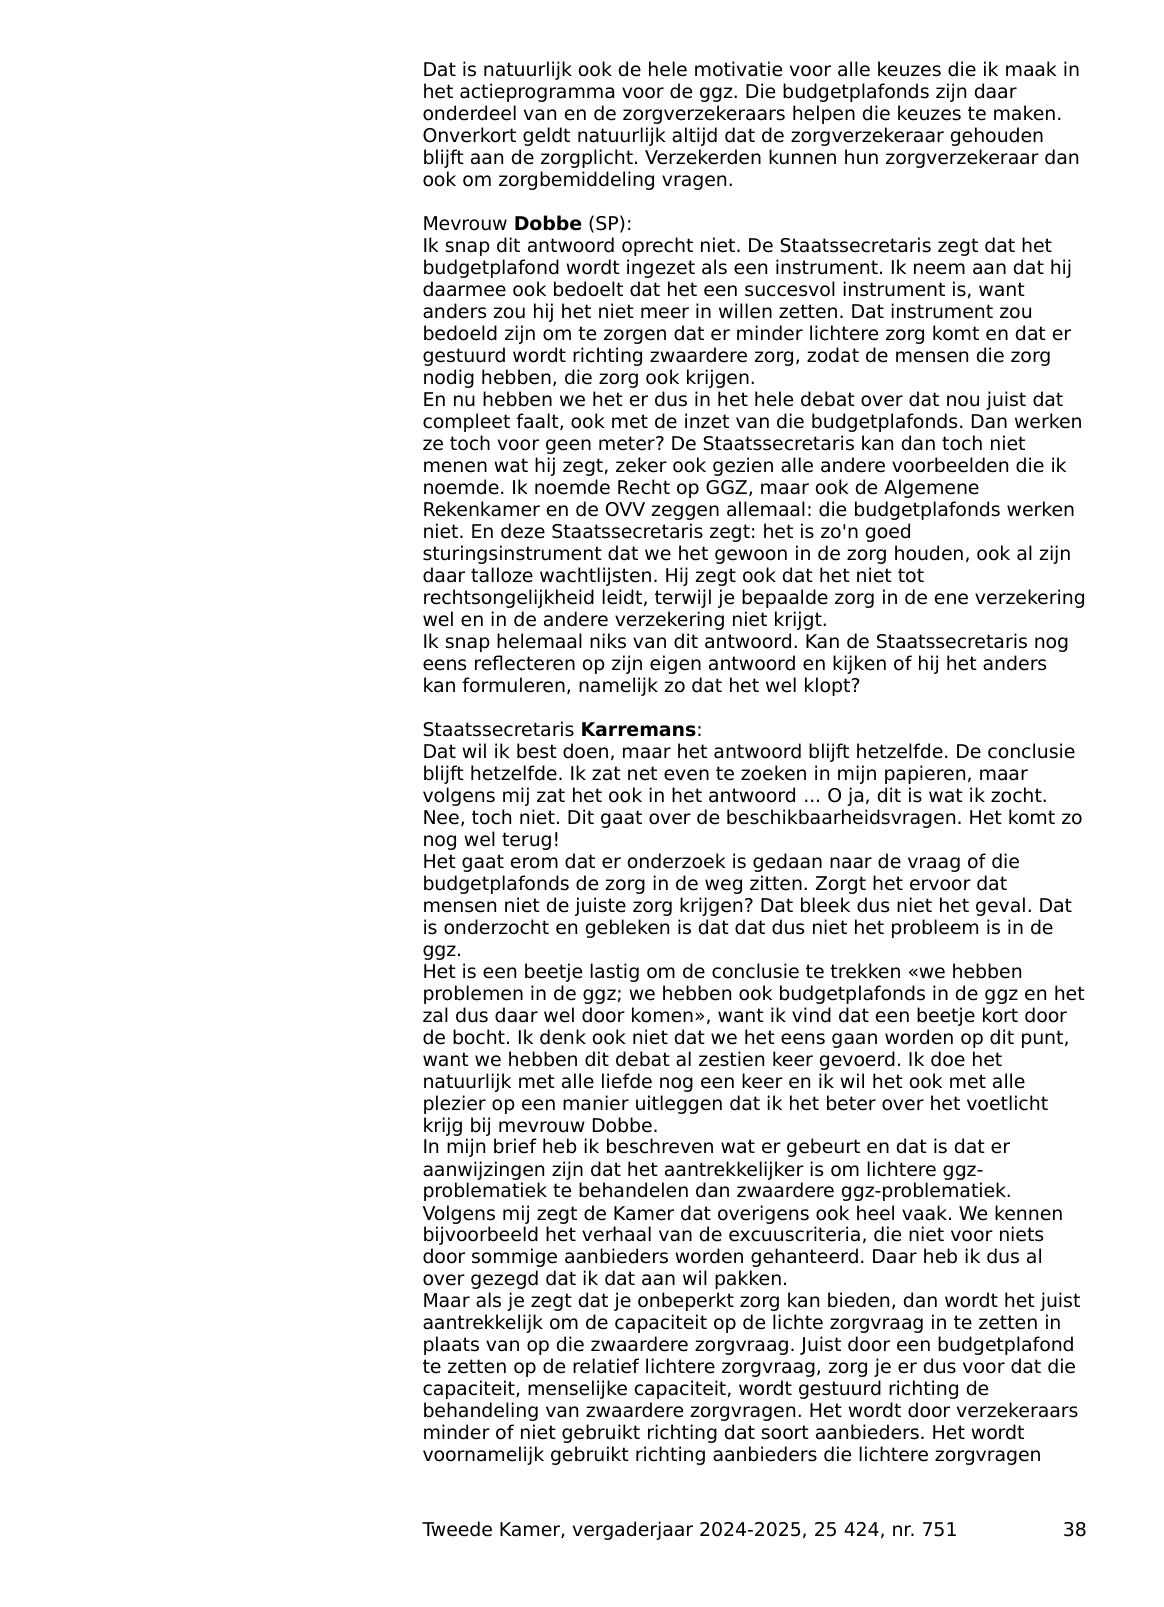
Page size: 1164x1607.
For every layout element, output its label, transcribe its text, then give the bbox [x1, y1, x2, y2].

text Dat is natuurlijk ook de hele motivatie voor alle keuzes die ik maak in het actieprogramma voor de ggz. Die budgetplafonds zijn daar onderdeel van en de zorgverzekeraars helpen die keuzes te maken. Onverkort geldt natuurlijk altijd dat de zorgverzekeraar gehouden blijft aan de zorgplicht. Verzekerden kunnen hun zorgverzekeraar dan ook om zorgbemiddeling vragen. [422, 59, 1087, 191]
text Het is een beetje lastig om de conclusie te trekken «we hebben problemen in de ggz; we hebben ook budgetplafonds in de ggz en het zal dus daar wel door komen», want ik vind dat een beetje kort door de bocht. Ik denk ook niet dat we het eens gaan worden op dit punt, want we hebben dit debat al zestien keer gevoerd. Ik doe het natuurlijk met alle liefde nog een keer en ik wil het ook met alle plezier op een manier uitleggen dat ik het beter over het voetlicht krijg bij mevrouw Dobbe. [422, 961, 1087, 1136]
text En nu hebben we het er dus in het hele debat over dat nou juist dat compleet faalt, ook met de inzet van die budgetplafonds. Dan werken ze toch voor geen meter? De Staatssecretaris kan dan toch niet menen wat hij zegt, zeker ook gezien alle andere voorbeelden die ik noemde. Ik noemde Recht op GGZ, maar ook de Algemene Rekenkamer en de OVV zeggen allemaal: die budgetplafonds werken niet. En deze Staatssecretaris zegt: het is zo'n goed sturingsinstrument dat we het gewoon in de zorg houden, ook al zijn daar talloze wachtlijsten. Hij zegt ook dat het niet tot rechtsongelijkheid leidt, terwijl je bepaalde zorg in de ene verzekering wel en in de andere verzekering niet krijgt. [422, 389, 1087, 631]
text Maar als je zegt dat je onbeperkt zorg kan bieden, dan wordt het juist aantrekkelijk om de capaciteit op de lichte zorgvraag in te zetten in plaats van op die zwaardere zorgvraag. Juist door een budgetplafond te zetten op de relatief lichtere zorgvraag, zorg je er dus voor dat die capaciteit, menselijke capaciteit, wordt gestuurd richting de behandeling van zwaardere zorgvragen. Het wordt door verzekeraars minder of niet gebruikt richting dat soort aanbieders. Het wordt voornamelijk gebruikt richting aanbieders die lichtere zorgvragen [422, 1290, 1087, 1466]
text Staatssecretaris Karremans: [422, 719, 1087, 741]
text Het gaat erom dat er onderzoek is gedaan naar de vraag of die budgetplafonds de zorg in de weg zitten. Zorgt het ervoor dat mensen niet de juiste zorg krijgen? Dat bleek dus niet het geval. Dat is onderzocht en gebleken is dat dat dus niet het probleem is in de ggz. [422, 851, 1087, 961]
text Ik snap helemaal niks van dit antwoord. Kan de Staatssecretaris nog eens reflecteren op zijn eigen antwoord en kijken of hij het anders kan formuleren, namelijk zo dat het wel klopt? [422, 631, 1087, 697]
text Ik snap dit antwoord oprecht niet. De Staatssecretaris zegt dat het budgetplafond wordt ingezet als een instrument. Ik neem aan dat hij daarmee ook bedoelt dat het een succesvol instrument is, want anders zou hij het niet meer in willen zetten. Dat instrument zou bedoeld zijn om te zorgen dat er minder lichtere zorg komt en dat er gestuurd wordt richting zwaardere zorg, zodat de mensen die zorg nodig hebben, die zorg ook krijgen. [422, 235, 1087, 389]
text Dat wil ik best doen, maar het antwoord blijft hetzelfde. De conclusie blijft hetzelfde. Ik zat net even te zoeken in mijn papieren, maar volgens mij zat het ook in het antwoord ... O ja, dit is wat ik zocht. Nee, toch niet. Dit gaat over de beschikbaarheidsvragen. Het komt zo nog wel terug! [422, 741, 1087, 851]
text Mevrouw Dobbe (SP): [422, 213, 1087, 235]
text In mijn brief heb ik beschreven wat er gebeurt en dat is dat er aanwijzingen zijn dat het aantrekkelijker is om lichtere ggz-problematiek te behandelen dan zwaardere ggz-problematiek. Volgens mij zegt de Kamer dat overigens ook heel vaak. We kennen bijvoorbeeld het verhaal van de excuuscriteria, die niet voor niets door sommige aanbieders worden gehanteerd. Daar heb ik dus al over gezegd dat ik dat aan wil pakken. [422, 1136, 1087, 1290]
